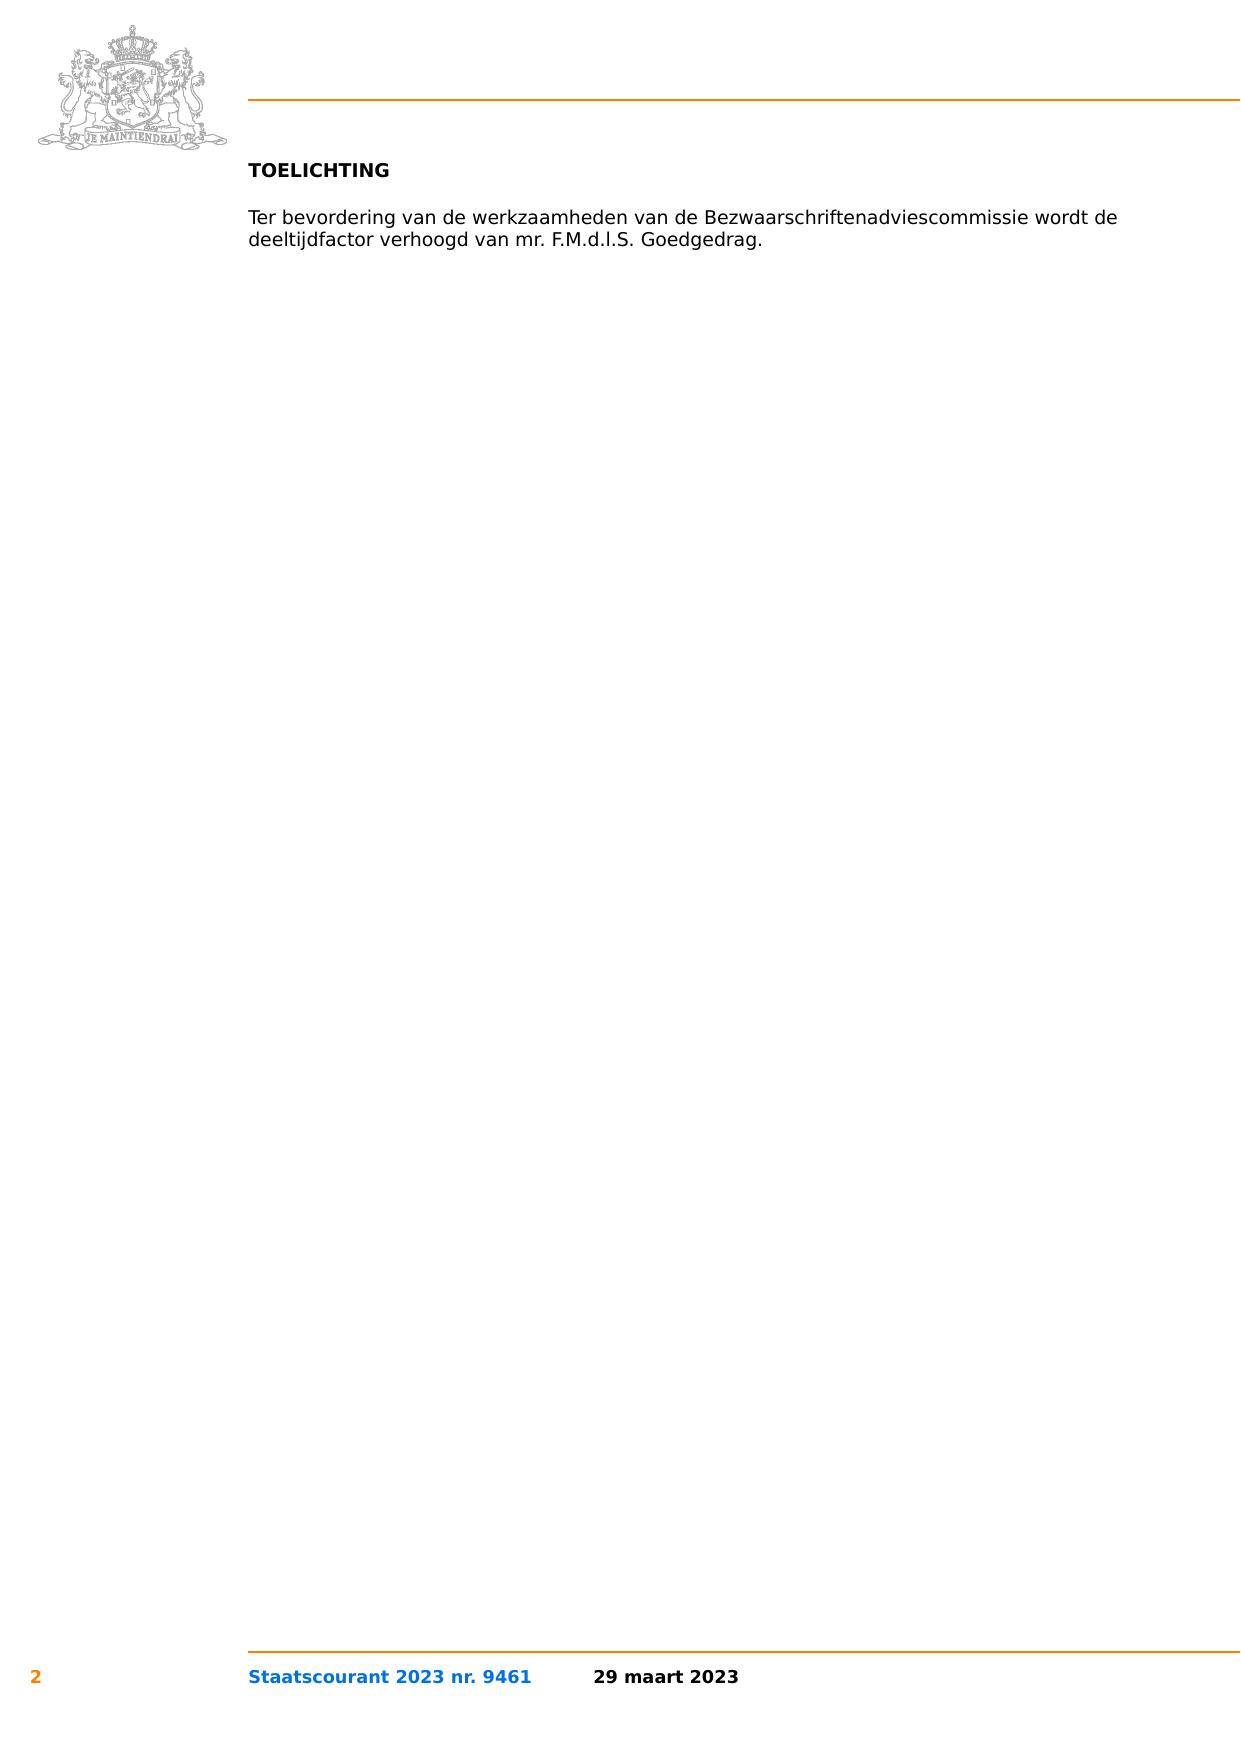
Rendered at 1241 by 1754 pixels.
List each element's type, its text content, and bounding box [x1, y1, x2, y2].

text Ter bevordering van de werkzaamheden van de Bezwaarschriftenadviescommissie wordt de deeltijdfactor verhoogd van mr. F.M.d.l.S. Goedgedrag. [248, 207, 1163, 251]
picture [38, 25, 227, 150]
subtitle TOELICHTING [248, 160, 1163, 182]
